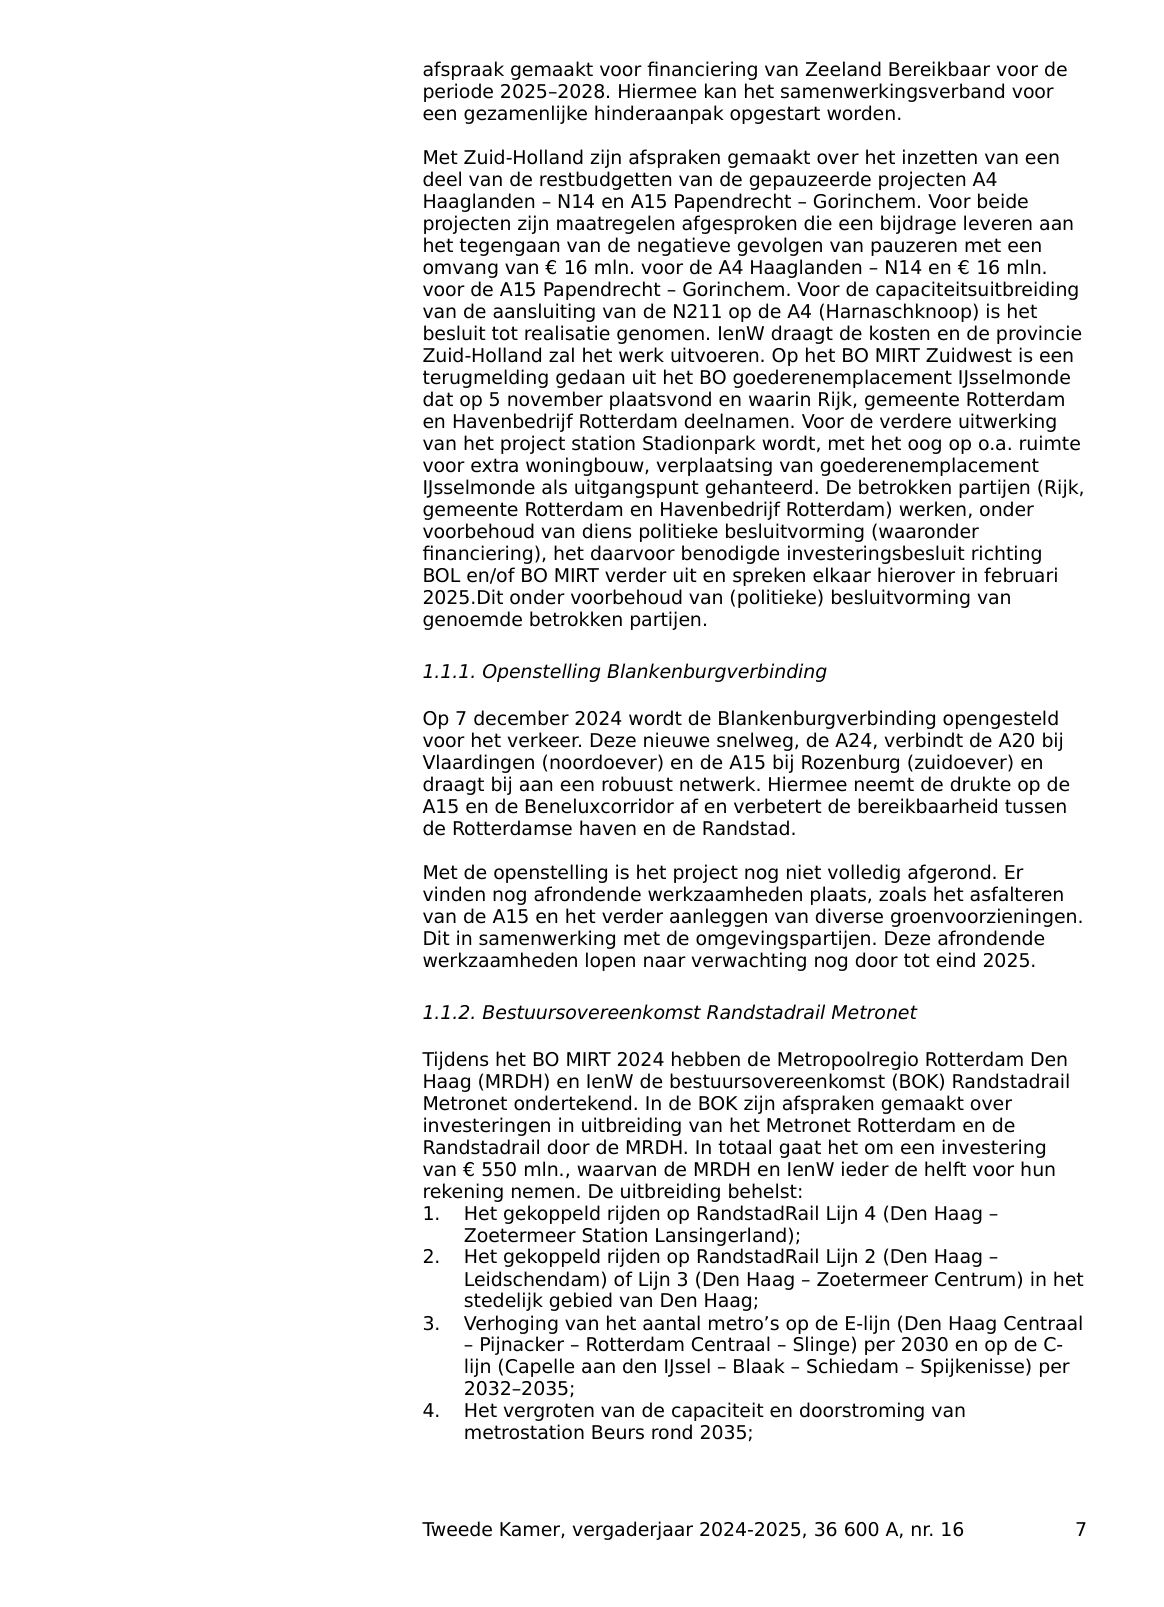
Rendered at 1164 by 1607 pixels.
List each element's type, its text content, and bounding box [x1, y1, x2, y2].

text Met de openstelling is het project nog niet volledig afgerond. Er vinden nog afrondende werkzaamheden plaats, zoals het asfalteren van de A15 en het verder aanleggen van diverse groenvoorzieningen. Dit in samenwerking met de omgevingspartijen. Deze afrondende werkzaamheden lopen naar verwachting nog door tot eind 2025. [422, 862, 1087, 972]
text 4. Het vergroten van de capaciteit en doorstroming van metrostation Beurs rond 2035; [422, 1400, 1087, 1444]
text 3. Verhoging van het aantal metro’s op de E-lijn (Den Haag Centraal – Pijnacker – Rotterdam Centraal – Slinge) per 2030 en op de C-lijn (Capelle aan den IJssel – Blaak – Schiedam – Spijkenisse) per 2032–2035; [422, 1312, 1087, 1400]
text afspraak gemaakt voor financiering van Zeeland Bereikbaar voor de periode 2025–2028. Hiermee kan het samenwerkingsverband voor een gezamenlijke hinderaanpak opgestart worden. [422, 59, 1087, 125]
subtitle 1.1.1. Openstelling Blankenburgverbinding [422, 661, 1087, 683]
text 1. Het gekoppeld rijden op RandstadRail Lijn 4 (Den Haag – Zoetermeer Station Lansingerland); [422, 1202, 1087, 1246]
text Tijdens het BO MIRT 2024 hebben de Metropoolregio Rotterdam Den Haag (MRDH) en IenW de bestuursovereenkomst (BOK) Randstadrail Metronet ondertekend. In de BOK zijn afspraken gemaakt over investeringen in uitbreiding van het Metronet Rotterdam en de Randstadrail door de MRDH. In totaal gaat het om een investering van € 550 mln., waarvan de MRDH en IenW ieder de helft voor hun rekening nemen. De uitbreiding behelst: [422, 1049, 1087, 1202]
subtitle 1.1.2. Bestuursovereenkomst Randstadrail Metronet [422, 1002, 1087, 1024]
text Op 7 december 2024 wordt de Blankenburgverbinding opengesteld voor het verkeer. Deze nieuwe snelweg, de A24, verbindt de A20 bij Vlaardingen (noordoever) en de A15 bij Rozenburg (zuidoever) en draagt bij aan een robuust netwerk. Hiermee neemt de drukte op de A15 en de Beneluxcorridor af en verbetert de bereikbaarheid tussen de Rotterdamse haven en de Randstad. [422, 708, 1087, 839]
text Met Zuid-Holland zijn afspraken gemaakt over het inzetten van een deel van de restbudgetten van de gepauzeerde projecten A4 Haaglanden – N14 en A15 Papendrecht – Gorinchem. Voor beide projecten zijn maatregelen afgesproken die een bijdrage leveren aan het tegengaan van de negatieve gevolgen van pauzeren met een omvang van € 16 mln. voor de A4 Haaglanden – N14 en € 16 mln. voor de A15 Papendrecht – Gorinchem. Voor de capaciteitsuitbreiding van de aansluiting van de N211 op de A4 (Harnaschknoop) is het besluit tot realisatie genomen. IenW draagt de kosten en de provincie Zuid-Holland zal het werk uitvoeren. Op het BO MIRT Zuidwest is een terugmelding gedaan uit het BO goederenemplacement IJsselmonde dat op 5 november plaatsvond en waarin Rijk, gemeente Rotterdam en Havenbedrijf Rotterdam deelnamen. Voor de verdere uitwerking van het project station Stadionpark wordt, met het oog op o.a. ruimte voor extra woningbouw, verplaatsing van goederenemplacement IJsselmonde als uitgangspunt gehanteerd. De betrokken partijen (Rijk, gemeente Rotterdam en Havenbedrijf Rotterdam) werken, onder voorbehoud van diens politieke besluitvorming (waaronder financiering), het daarvoor benodigde investeringsbesluit richting BOL en/of BO MIRT verder uit en spreken elkaar hierover in februari 2025.Dit onder voorbehoud van (politieke) besluitvorming van genoemde betrokken partijen. [422, 147, 1087, 631]
text 2. Het gekoppeld rijden op RandstadRail Lijn 2 (Den Haag – Leidschendam) of Lijn 3 (Den Haag – Zoetermeer Centrum) in het stedelijk gebied van Den Haag; [422, 1246, 1087, 1312]
